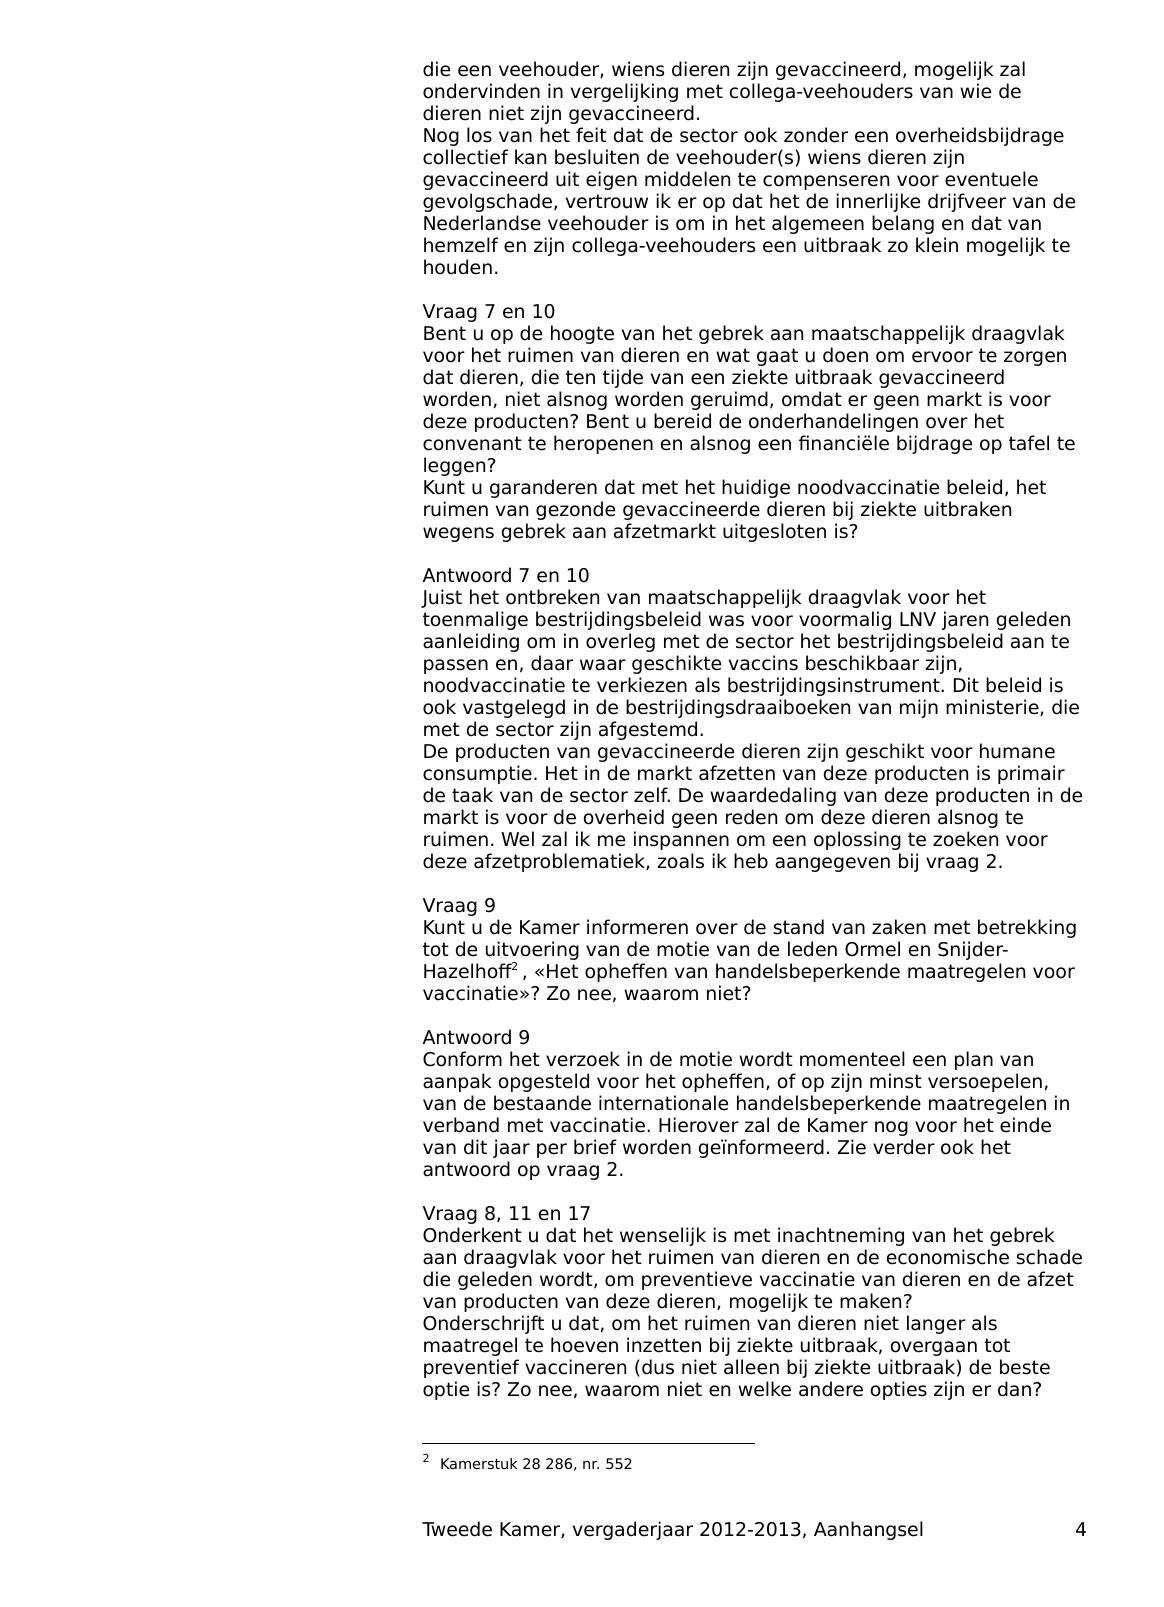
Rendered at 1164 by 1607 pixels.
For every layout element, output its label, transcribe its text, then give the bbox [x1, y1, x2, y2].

text Antwoord 7 en 10 [422, 565, 1087, 587]
text Onderschrijft u dat, om het ruimen van dieren niet langer als maatregel te hoeven inzetten bij ziekte uitbraak, overgaan tot preventief vaccineren (dus niet alleen bij ziekte uitbraak) de beste optie is? Zo nee, waarom niet en welke andere opties zijn er dan? [422, 1313, 1087, 1401]
text die een veehouder, wiens dieren zijn gevaccineerd, mogelijk zal ondervinden in vergelijking met collega-veehouders van wie de dieren niet zijn gevaccineerd. [422, 59, 1087, 125]
text Vraag 7 en 10 [422, 301, 1087, 323]
text Vraag 8, 11 en 17 [422, 1203, 1087, 1225]
text Antwoord 9 [422, 1027, 1087, 1049]
text Nog los van het feit dat de sector ook zonder een overheidsbijdrage collectief kan besluiten de veehouder(s) wiens dieren zijn gevaccineerd uit eigen middelen te compenseren voor eventuele gevolgschade, vertrouw ik er op dat het de innerlijke drijfveer van de Nederlandse veehouder is om in het algemeen belang en dat van hemzelf en zijn collega-veehouders een uitbraak zo klein mogelijk te houden. [422, 125, 1087, 279]
text Conform het verzoek in de motie wordt momenteel een plan van aanpak opgesteld voor het opheffen, of op zijn minst versoepelen, van de bestaande internationale handelsbeperkende maatregelen in verband met vaccinatie. Hierover zal de Kamer nog voor het einde van dit jaar per brief worden geïnformeerd. Zie verder ook het antwoord op vraag 2. [422, 1049, 1087, 1181]
text Kunt u de Kamer informeren over de stand van zaken met betrekking tot de uitvoering van de motie van de leden Ormel en Snijder-Hazelhoff, «Het opheffen van handelsbeperkende maatregelen voor vaccinatie»? Zo nee, waarom niet? [422, 917, 1087, 1005]
text Onderkent u dat het wenselijk is met inachtneming van het gebrek aan draagvlak voor het ruimen van dieren en de economische schade die geleden wordt, om preventieve vaccinatie van dieren en de afzet van producten van deze dieren, mogelijk te maken? [422, 1225, 1087, 1313]
text Bent u op de hoogte van het gebrek aan maatschappelijk draagvlak voor het ruimen van dieren en wat gaat u doen om ervoor te zorgen dat dieren, die ten tijde van een ziekte uitbraak gevaccineerd worden, niet alsnog worden geruimd, omdat er geen markt is voor deze producten? Bent u bereid de onderhandelingen over het convenant te heropenen en alsnog een financiële bijdrage op tafel te leggen? [422, 323, 1087, 477]
text Vraag 9 [422, 895, 1087, 917]
text Kamerstuk 28 286, nr. 552 [422, 1452, 1087, 1474]
text Juist het ontbreken van maatschappelijk draagvlak voor het toenmalige bestrijdingsbeleid was voor voormalig LNV jaren geleden aanleiding om in overleg met de sector het bestrijdingsbeleid aan te passen en, daar waar geschikte vaccins beschikbaar zijn, noodvaccinatie te verkiezen als bestrijdingsinstrument. Dit beleid is ook vastgelegd in de bestrijdingsdraaiboeken van mijn ministerie, die met de sector zijn afgestemd. [422, 587, 1087, 741]
text Kunt u garanderen dat met het huidige noodvaccinatie beleid, het ruimen van gezonde gevaccineerde dieren bij ziekte uitbraken wegens gebrek aan afzetmarkt uitgesloten is? [422, 477, 1087, 543]
text De producten van gevaccineerde dieren zijn geschikt voor humane consumptie. Het in de markt afzetten van deze producten is primair de taak van de sector zelf. De waardedaling van deze producten in de markt is voor de overheid geen reden om deze dieren alsnog te ruimen. Wel zal ik me inspannen om een oplossing te zoeken voor deze afzetproblematiek, zoals ik heb aangegeven bij vraag 2. [422, 741, 1087, 873]
